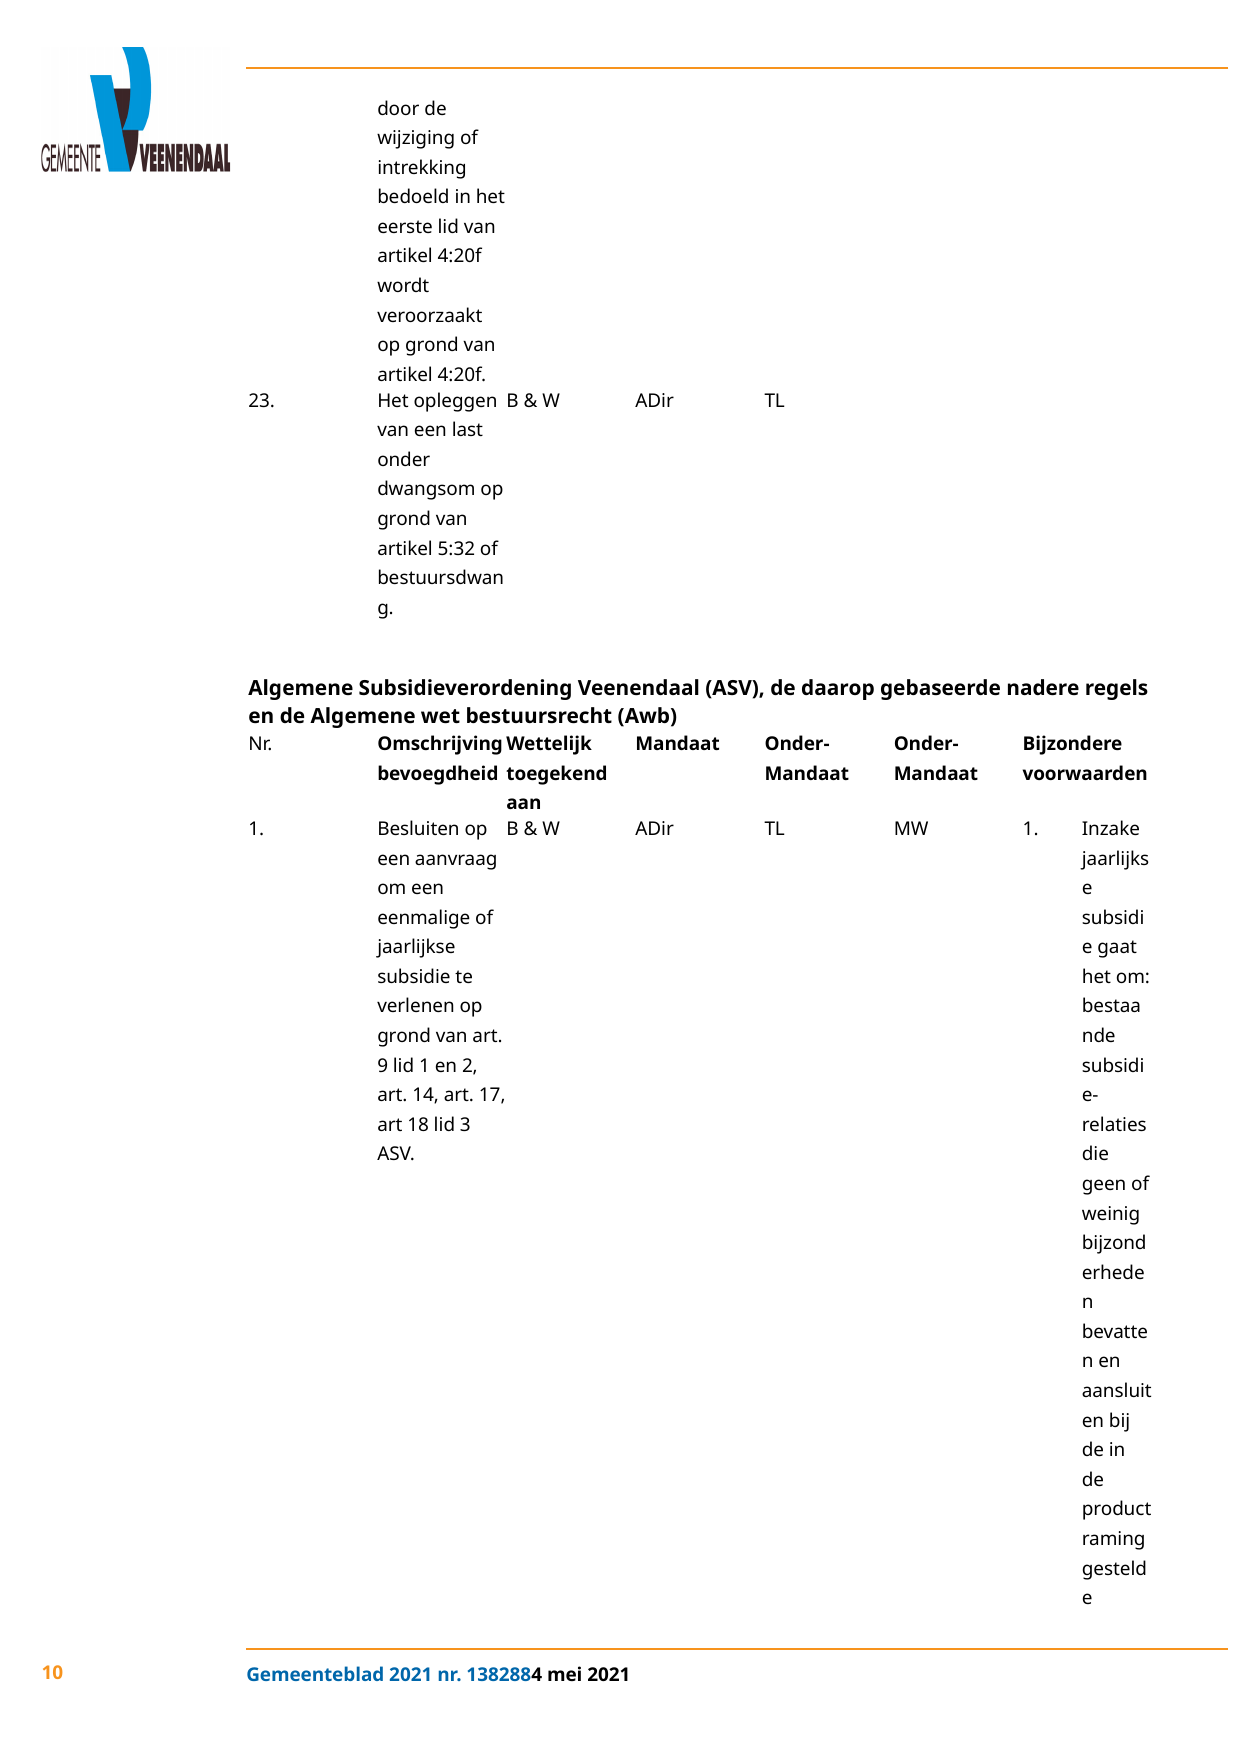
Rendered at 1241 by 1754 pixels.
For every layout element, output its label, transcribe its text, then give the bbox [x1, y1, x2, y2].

table_cell [506, 95, 635, 387]
table_cell ADir [635, 387, 764, 619]
table_cell [894, 95, 1022, 387]
table_cell ADir [635, 815, 764, 1610]
table_header Mandaat [635, 730, 764, 815]
table_cell [1023, 95, 1152, 387]
table_header Bijzondere voorwaarden [1023, 730, 1152, 815]
table_cell [764, 95, 893, 387]
table_cell Het opleggen van een last onder dwangsom op grond van artikel 5:32 of bestuursdwang. [377, 387, 506, 619]
table_header Omschrijving bevoegdheid [377, 730, 506, 815]
table_cell MW [894, 815, 1022, 1610]
picture [123, 47, 231, 172]
table_header Wettelijk toegekend aan [506, 730, 635, 815]
table_cell TL [764, 815, 893, 1610]
table_cell B & W [506, 387, 635, 619]
table_cell [894, 387, 1022, 619]
table_cell B & W [506, 815, 635, 1610]
table_cell [1023, 387, 1152, 619]
text Algemene Subsidieverordening Veenendaal (ASV), de daarop gebaseerde nadere regels en de Algemene wet bestuursrecht (Awb) [248, 673, 1152, 730]
table_header Nr. [248, 730, 377, 815]
table_cell Inzake jaarlijkse subsidie gaat het om: bestaande subsidie-relaties die geen of weinig bijzonderheden bevatten en aansluiten bij de in de productraming gestelde [1023, 815, 1152, 1610]
table_header Onder- Mandaat [764, 730, 893, 815]
table_cell [248, 387, 377, 619]
table_cell [248, 95, 377, 387]
picture [41, 47, 130, 172]
table_cell [635, 95, 764, 387]
table_cell [248, 815, 377, 1610]
table_cell door de wijziging of intrekking bedoeld in het eerste lid van artikel 4:20f wordt veroorzaakt op grond van artikel 4:20f. [377, 95, 506, 387]
table_cell Besluiten op een aanvraag om een eenmalige of jaarlijkse subsidie te verlenen op grond van art. 9 lid 1 en 2, art. 14, art. 17, art 18 lid 3 ASV. [377, 815, 506, 1610]
table_header Onder- Mandaat [894, 730, 1022, 815]
table_cell TL [764, 387, 893, 619]
